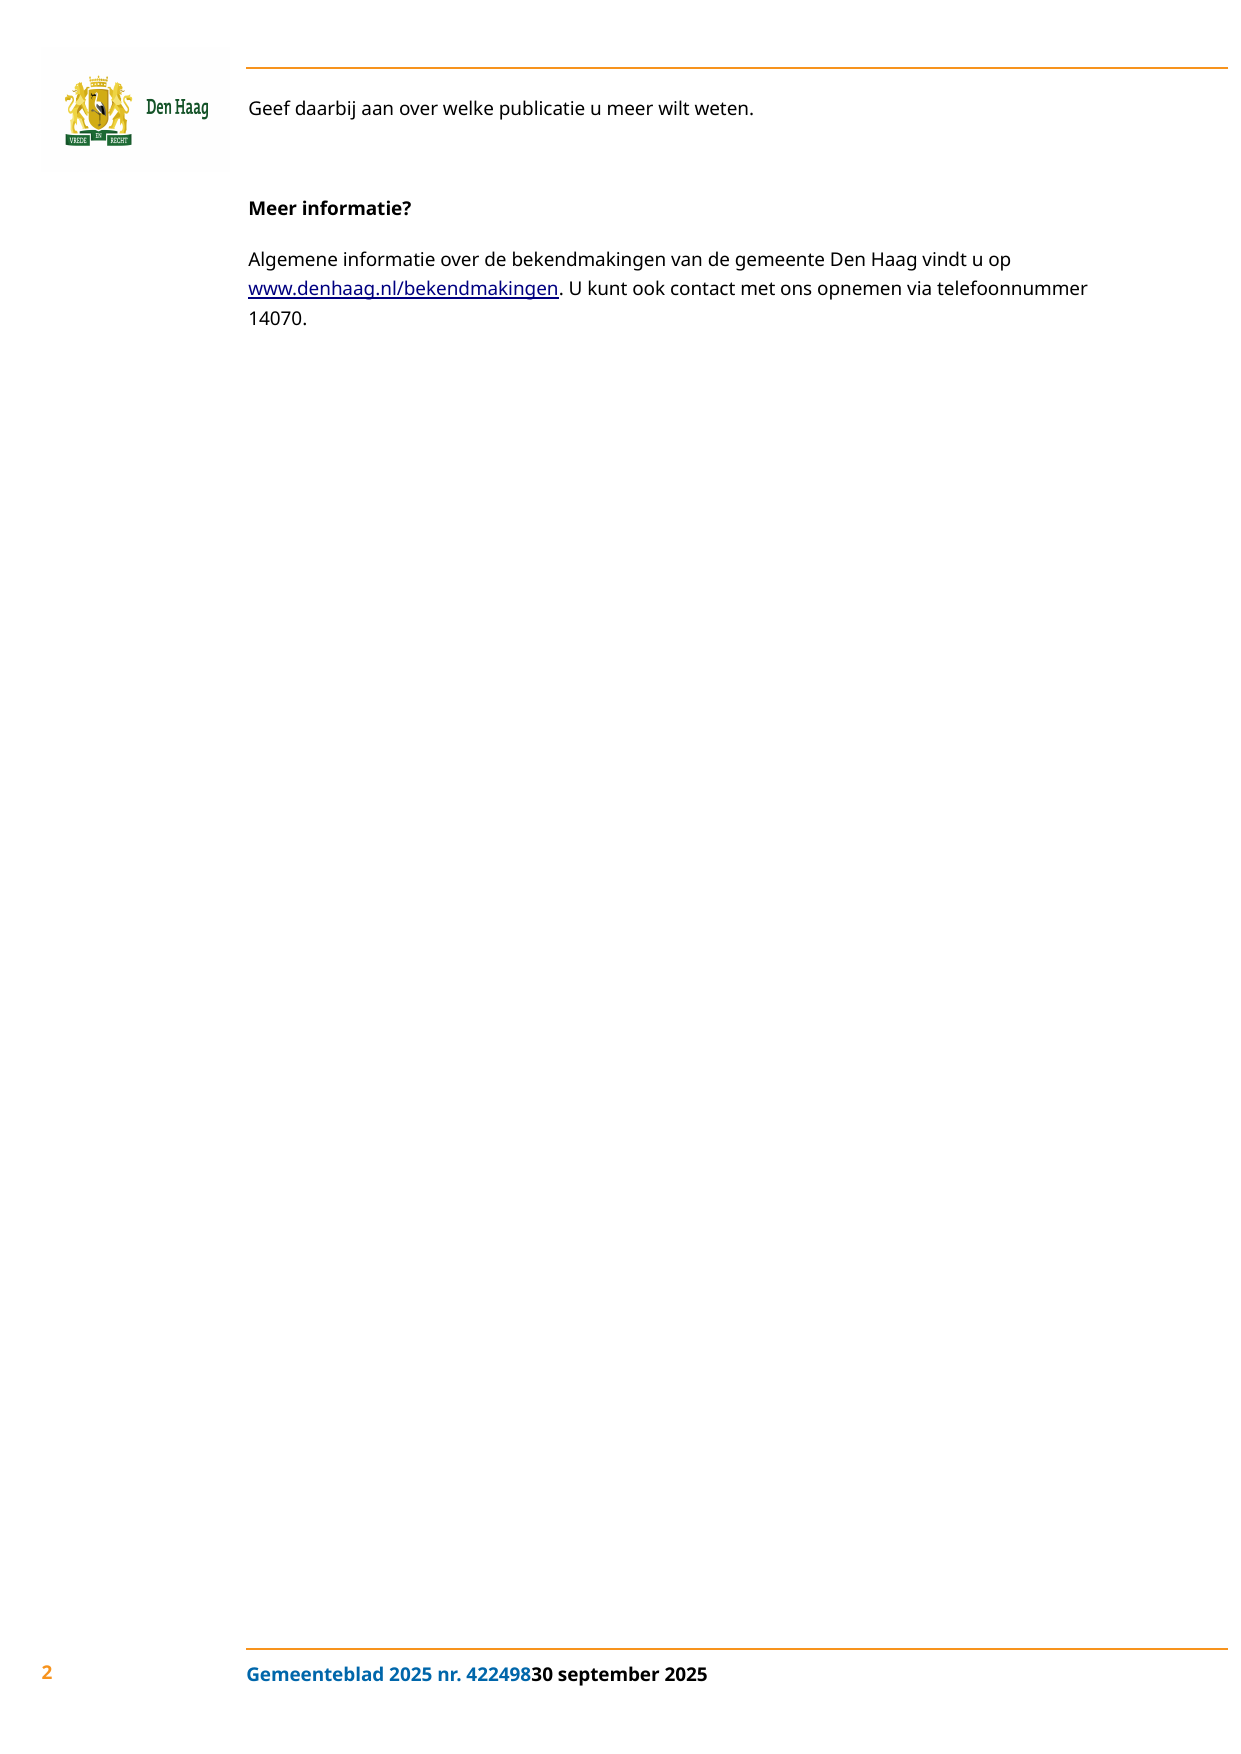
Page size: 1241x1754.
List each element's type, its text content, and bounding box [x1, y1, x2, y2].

picture [41, 47, 231, 172]
text Meer informatie? [248, 196, 1152, 221]
text Algemene informatie over de bekendmakingen van de gemeente Den Haag vindt u op www.denhaag.nl/bekendmakingen. U kunt ook contact met ons opnemen via telefoonnummer 14070. [248, 246, 1152, 331]
text Geef daarbij aan over welke publicatie u meer wilt weten. [248, 95, 1152, 121]
